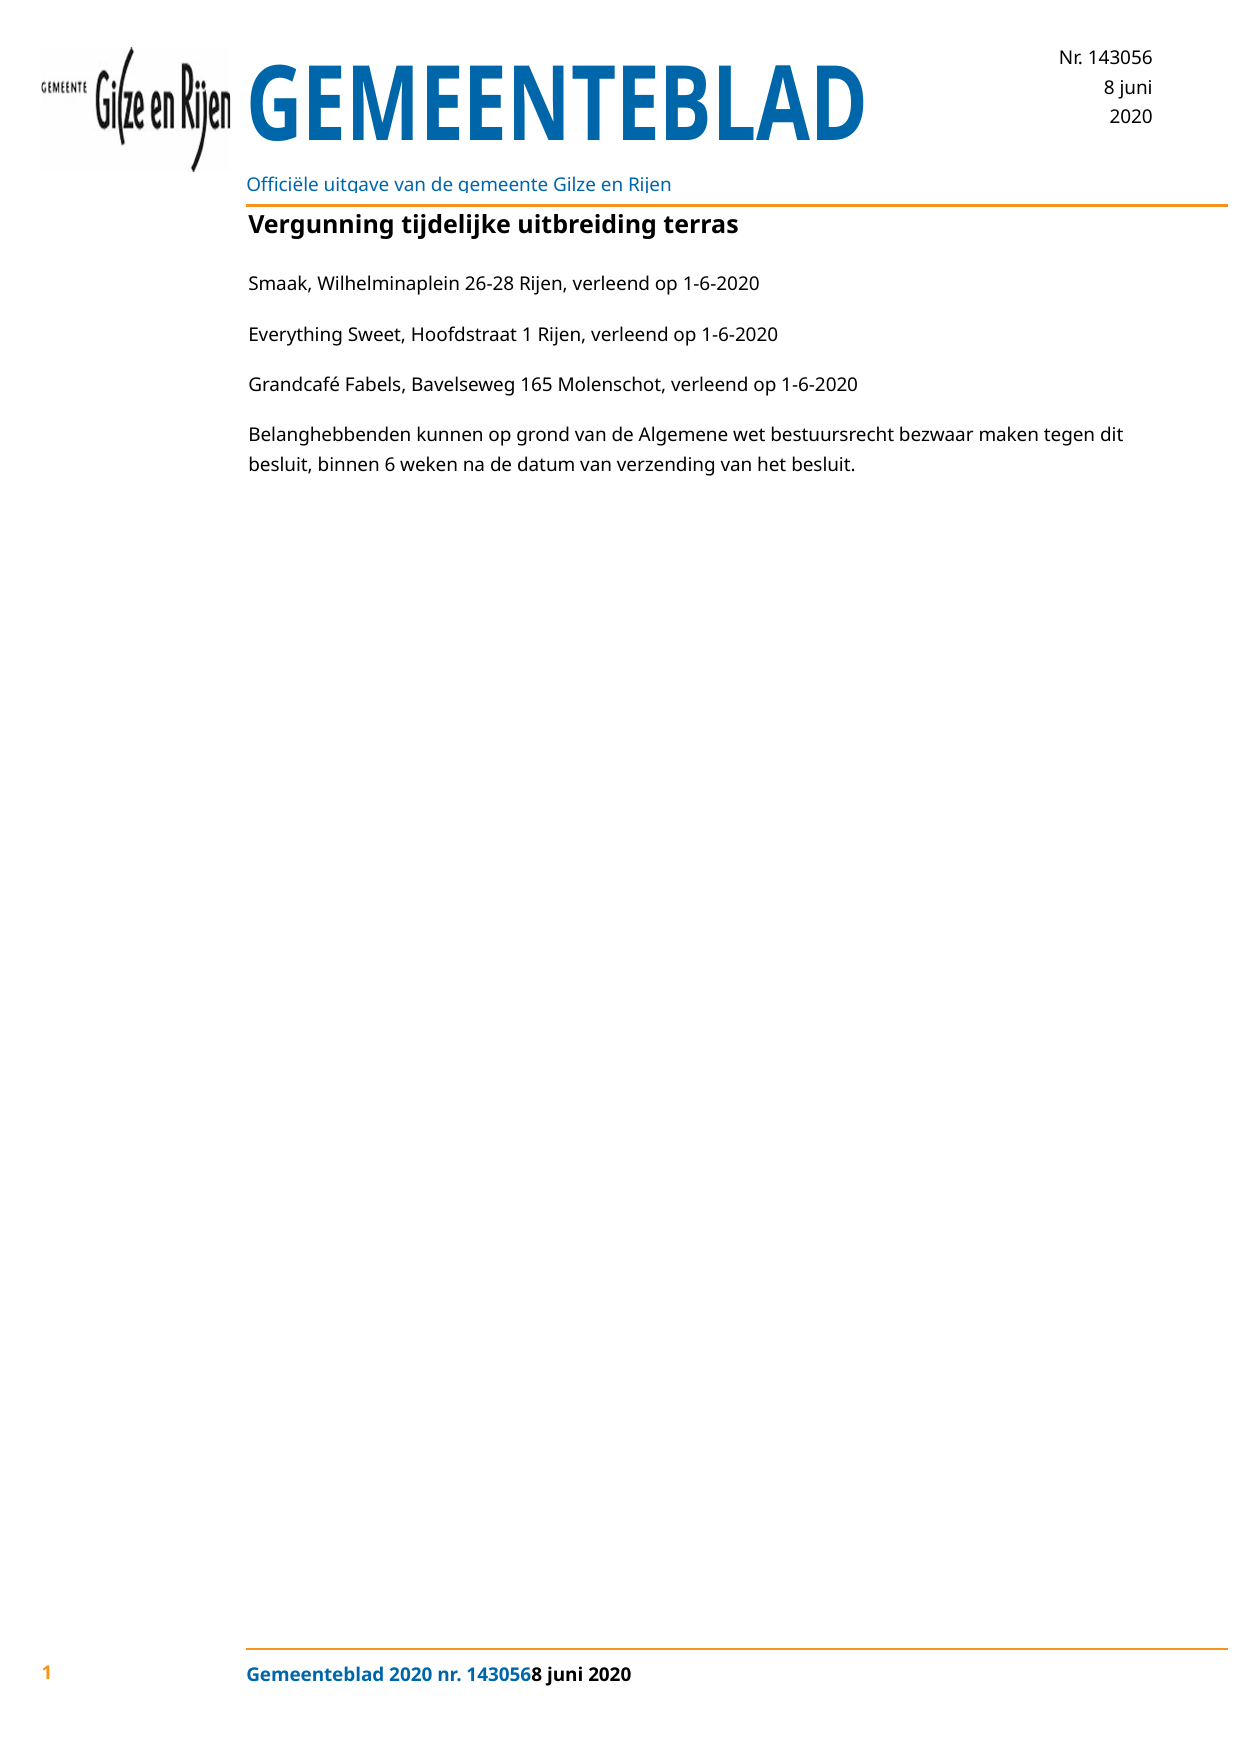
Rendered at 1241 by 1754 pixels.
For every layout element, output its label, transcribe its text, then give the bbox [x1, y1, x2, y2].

text Grandcafé Fabels, Bavelseweg 165 Molenschot, verleend op 1-6-2020 [248, 371, 1152, 397]
text Belanghebbenden kunnen op grond van de Algemene wet bestuursrecht bezwaar maken tegen dit besluit, binnen 6 weken na de datum van verzending van het besluit. [248, 422, 1152, 477]
text Vergunning tijdelijke uitbreiding terras [248, 207, 1152, 241]
text Everything Sweet, Hoofdstraat 1 Rijen, verleend op 1-6-2020 [248, 321, 1152, 346]
picture [41, 47, 231, 172]
text Smaak, Wilhelminaplein 26-28 Rijen, verleend op 1-6-2020 [248, 270, 1152, 296]
